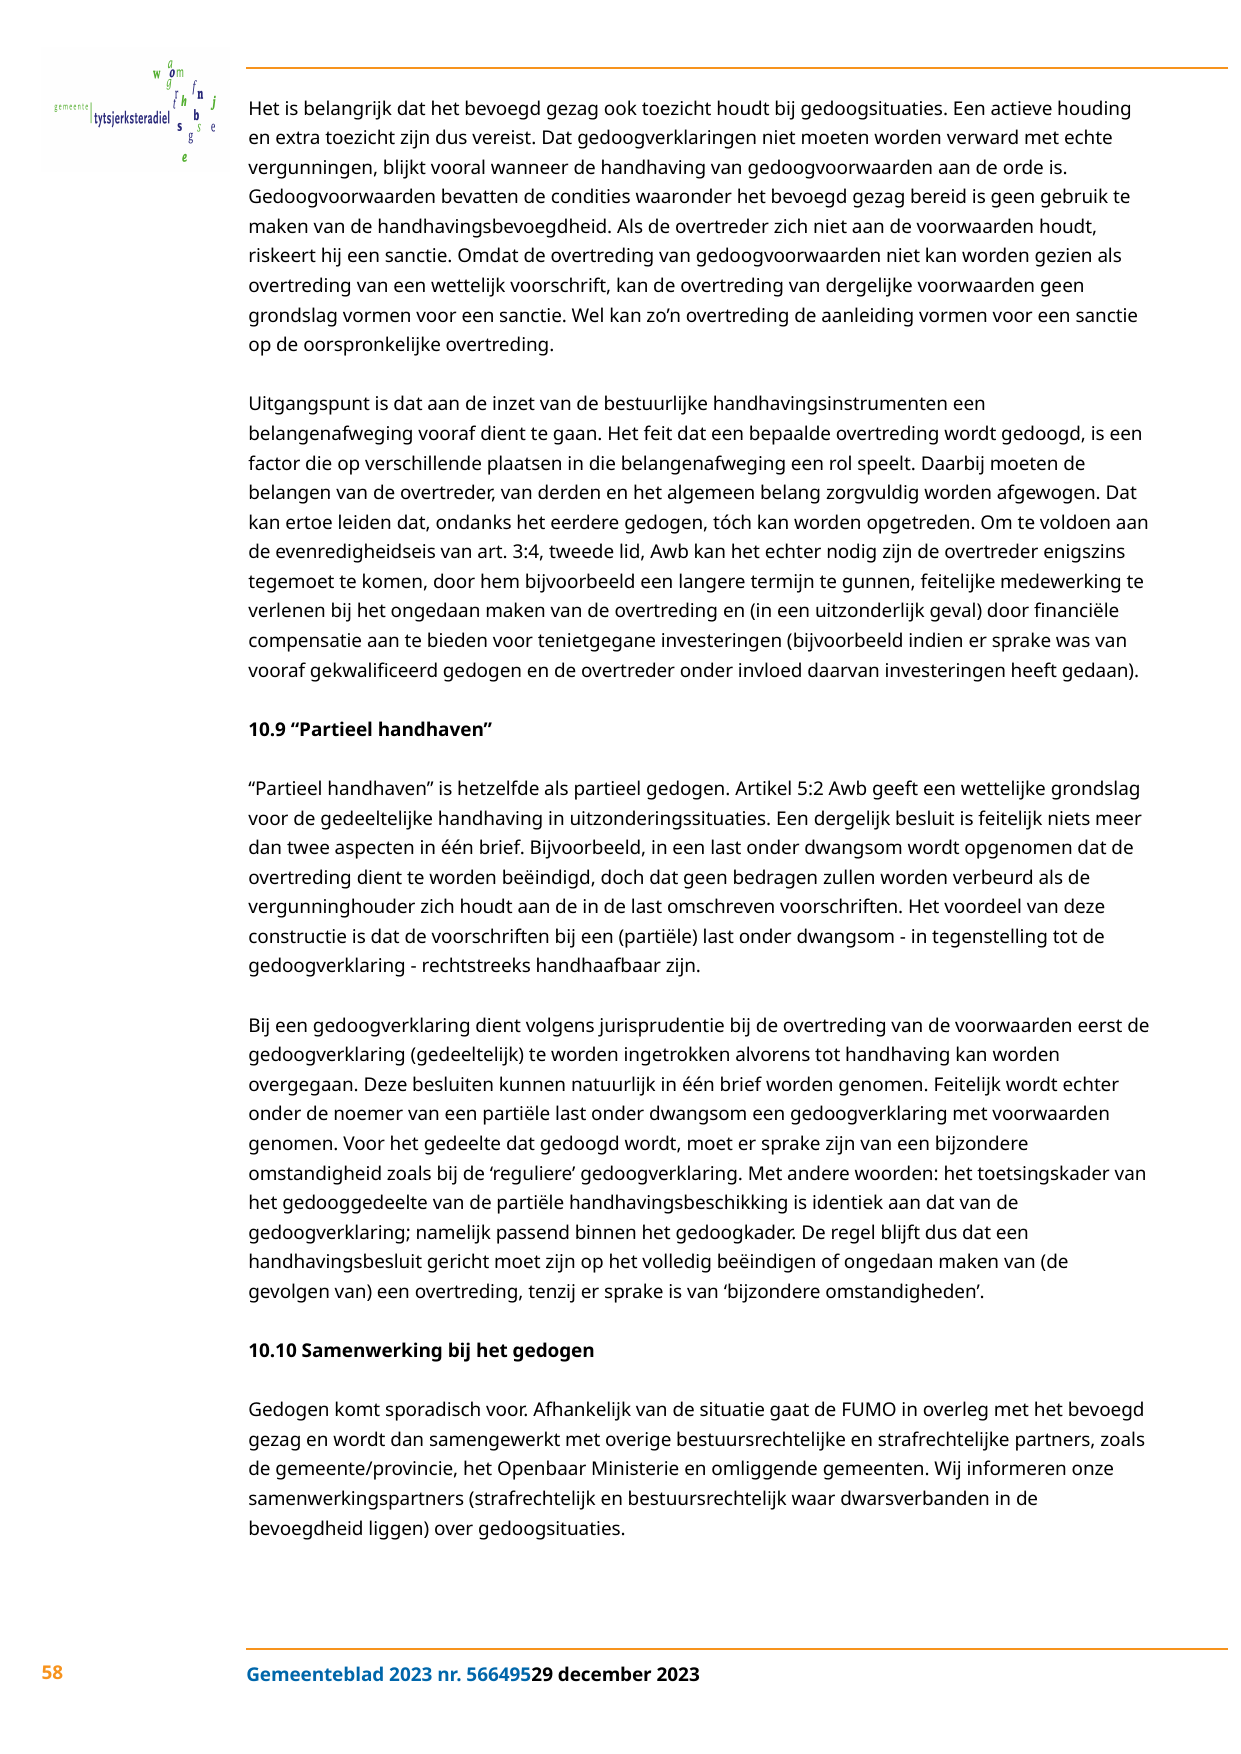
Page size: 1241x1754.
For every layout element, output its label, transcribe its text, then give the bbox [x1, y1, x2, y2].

text Het is belangrijk dat het bevoegd gezag ook toezicht houdt bij gedoogsituaties. Een actieve houding en extra toezicht zijn dus vereist. Dat gedoogverklaringen niet moeten worden verward met echte vergunningen, blijkt vooral wanneer de handhaving van gedoogvoorwaarden aan de orde is. Gedoogvoorwaarden bevatten de condities waaronder het bevoegd gezag bereid is geen gebruik te maken van de handhavingsbevoegdheid. Als de overtreder zich niet aan de voorwaarden houdt, riskeert hij een sanctie. Omdat de overtreding van gedoogvoorwaarden niet kan worden gezien als overtreding van een wettelijk voorschrift, kan de overtreding van dergelijke voorwaarden geen grondslag vormen voor een sanctie. Wel kan zo’n overtreding de aanleiding vormen voor een sanctie op de oorspronkelijke overtreding. [248, 95, 1152, 357]
text Gedogen komt sporadisch voor. Afhankelijk van de situatie gaat de FUMO in overleg met het bevoegd gezag en wordt dan samengewerkt met overige bestuursrechtelijke en strafrechtelijke partners, zoals de gemeente/provincie, het Openbaar Ministerie en omliggende gemeenten. Wij informeren onze samenwerkingspartners (strafrechtelijk en bestuursrechtelijk waar dwarsverbanden in de bevoegdheid liggen) over gedoogsituaties. [248, 1396, 1152, 1541]
text 10.10 Samenwerking bij het gedogen [248, 1337, 1152, 1363]
text Bij een gedoogverklaring dient volgens jurisprudentie bij de overtreding van de voorwaarden eerst de gedoogverklaring (gedeeltelijk) te worden ingetrokken alvorens tot handhaving kan worden overgegaan. Deze besluiten kunnen natuurlijk in één brief worden genomen. Feitelijk wordt echter onder de noemer van een partiële last onder dwangsom een gedoogverklaring met voorwaarden genomen. Voor het gedeelte dat gedoogd wordt, moet er sprake zijn van een bijzondere omstandigheid zoals bij de ‘reguliere’ gedoogverklaring. Met andere woorden: het toetsingskader van het gedooggedeelte van de partiële handhavingsbeschikking is identiek aan dat van de gedoogverklaring; namelijk passend binnen het gedoogkader. De regel blijft dus dat een handhavingsbesluit gericht moet zijn op het volledig beëindigen of ongedaan maken van (de gevolgen van) een overtreding, tenzij er sprake is van ‘bijzondere omstandigheden’. [248, 1012, 1152, 1304]
picture [41, 47, 231, 172]
text “Partieel handhaven” is hetzelfde als partieel gedogen. Artikel 5:2 Awb geeft een wettelijke grondslag voor de gedeeltelijke handhaving in uitzonderingssituaties. Een dergelijk besluit is feitelijk niets meer dan twee aspecten in één brief. Bijvoorbeeld, in een last onder dwangsom wordt opgenomen dat de overtreding dient te worden beëindigd, doch dat geen bedragen zullen worden verbeurd als de vergunninghouder zich houdt aan de in de last omschreven voorschriften. Het voordeel van deze constructie is dat de voorschriften bij een (partiële) last onder dwangsom - in tegenstelling tot de gedoogverklaring - rechtstreeks handhaafbaar zijn. [248, 775, 1152, 978]
text Uitgangspunt is dat aan de inzet van de bestuurlijke handhavingsinstrumenten een belangenafweging vooraf dient te gaan. Het feit dat een bepaalde overtreding wordt gedoogd, is een factor die op verschillende plaatsen in die belangenafweging een rol speelt. Daarbij moeten de belangen van de overtreder, van derden en het algemeen belang zorgvuldig worden afgewogen. Dat kan ertoe leiden dat, ondanks het eerdere gedogen, tóch kan worden opgetreden. Om te voldoen aan de evenredigheidseis van art. 3:4, tweede lid, Awb kan het echter nodig zijn de overtreder enigszins tegemoet te komen, door hem bijvoorbeeld een langere termijn te gunnen, feitelijke medewerking te verlenen bij het ongedaan maken van de overtreding en (in een uitzonderlijk geval) door financiële compensatie aan te bieden voor tenietgegane investeringen (bijvoorbeeld indien er sprake was van vooraf gekwalificeerd gedogen en de overtreder onder invloed daarvan investeringen heeft gedaan). [248, 391, 1152, 683]
text 10.9 “Partieel handhaven” [248, 716, 1152, 742]
